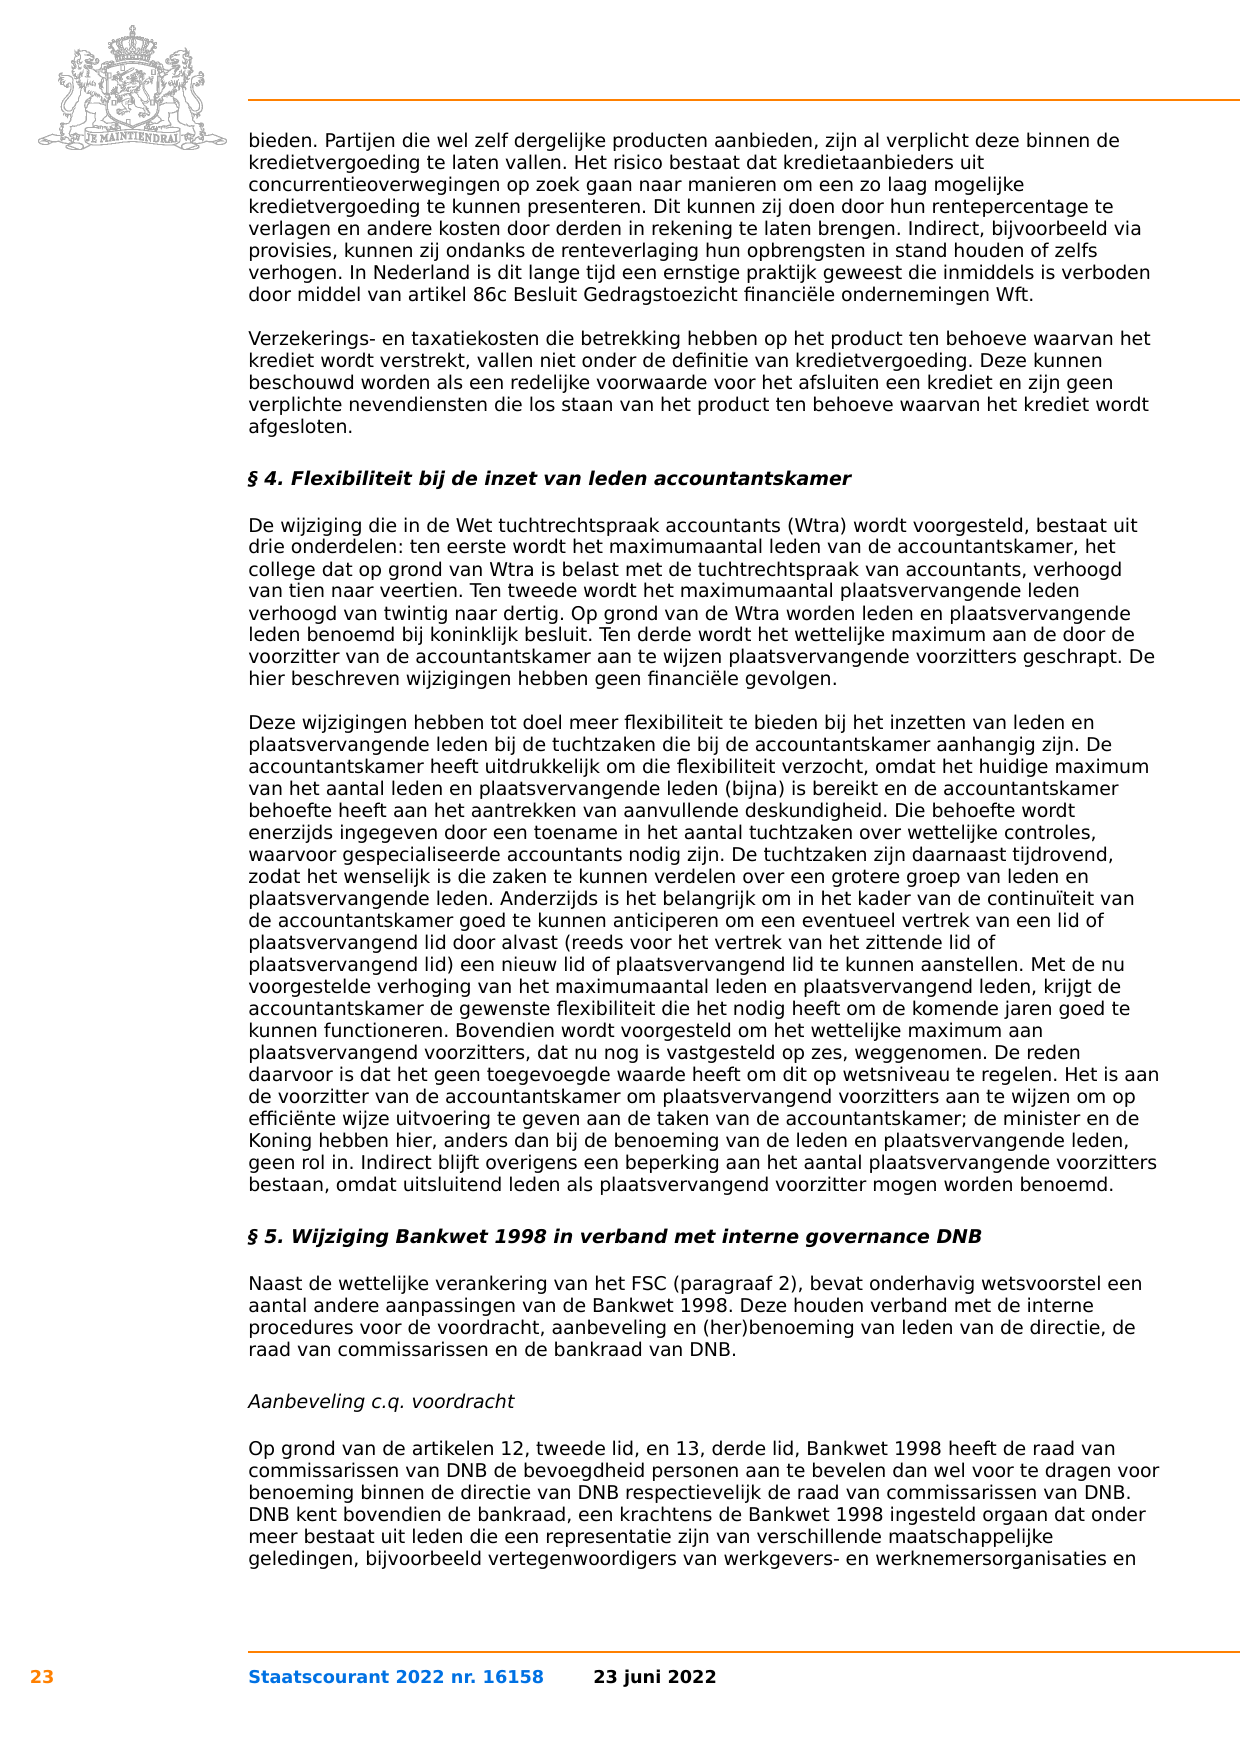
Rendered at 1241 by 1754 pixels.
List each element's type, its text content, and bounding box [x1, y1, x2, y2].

text bieden. Partijen die wel zelf dergelijke producten aanbieden, zijn al verplicht deze binnen de kredietvergoeding te laten vallen. Het risico bestaat dat kredietaanbieders uit concurrentieoverwegingen op zoek gaan naar manieren om een zo laag mogelijke kredietvergoeding te kunnen presenteren. Dit kunnen zij doen door hun rentepercentage te verlagen en andere kosten door derden in rekening te laten brengen. Indirect, bijvoorbeeld via provisies, kunnen zij ondanks de renteverlaging hun opbrengsten in stand houden of zelfs verhogen. In Nederland is dit lange tijd een ernstige praktijk geweest die inmiddels is verboden door middel van artikel 86c Besluit Gedragstoezicht financiële ondernemingen Wft. [248, 130, 1163, 306]
text Verzekerings- en taxatiekosten die betrekking hebben op het product ten behoeve waarvan het krediet wordt verstrekt, vallen niet onder de definitie van kredietvergoeding. Deze kunnen beschouwd worden als een redelijke voorwaarde voor het afsluiten een krediet en zijn geen verplichte nevendiensten die los staan van het product ten behoeve waarvan het krediet wordt afgesloten. [248, 328, 1163, 437]
text Deze wijzigingen hebben tot doel meer flexibiliteit te bieden bij het inzetten van leden en plaatsvervangende leden bij de tuchtzaken die bij de accountantskamer aanhangig zijn. De accountantskamer heeft uitdrukkelijk om die flexibiliteit verzocht, omdat het huidige maximum van het aantal leden en plaatsvervangende leden (bijna) is bereikt en de accountantskamer behoefte heeft aan het aantrekken van aanvullende deskundigheid. Die behoefte wordt enerzijds ingegeven door een toename in het aantal tuchtzaken over wettelijke controles, waarvoor gespecialiseerde accountants nodig zijn. De tuchtzaken zijn daarnaast tijdrovend, zodat het wenselijk is die zaken te kunnen verdelen over een grotere groep van leden en plaatsvervangende leden. Anderzijds is het belangrijk om in het kader van de continuïteit van de accountantskamer goed te kunnen anticiperen om een eventueel vertrek van een lid of plaatsvervangend lid door alvast (reeds voor het vertrek van het zittende lid of plaatsvervangend lid) een nieuw lid of plaatsvervangend lid te kunnen aanstellen. Met de nu voorgestelde verhoging van het maximumaantal leden en plaatsvervangend leden, krijgt de accountantskamer de gewenste flexibiliteit die het nodig heeft om de komende jaren goed te kunnen functioneren. Bovendien wordt voorgesteld om het wettelijke maximum aan plaatsvervangend voorzitters, dat nu nog is vastgesteld op zes, weggenomen. De reden daarvoor is dat het geen toegevoegde waarde heeft om dit op wetsniveau te regelen. Het is aan de voorzitter van de accountantskamer om plaatsvervangend voorzitters aan te wijzen om op efficiënte wijze uitvoering te geven aan de taken van de accountantskamer; de minister en de Koning hebben hier, anders dan bij de benoeming van de leden en plaatsvervangende leden, geen rol in. Indirect blijft overigens een beperking aan het aantal plaatsvervangende voorzitters bestaan, omdat uitsluitend leden als plaatsvervangend voorzitter mogen worden benoemd. [248, 712, 1163, 1196]
picture [38, 25, 227, 150]
text Naast de wettelijke verankering van het FSC (paragraaf 2), bevat onderhavig wetsvoorstel een aantal andere aanpassingen van de Bankwet 1998. Deze houden verband met de interne procedures voor de voordracht, aanbeveling en (her)benoeming van leden van de directie, de raad van commissarissen en de bankraad van DNB. [248, 1273, 1163, 1361]
text Op grond van de artikelen 12, tweede lid, en 13, derde lid, Bankwet 1998 heeft de raad van commissarissen van DNB de bevoegdheid personen aan te bevelen dan wel voor te dragen voor benoeming binnen de directie van DNB respectievelijk de raad van commissarissen van DNB. DNB kent bovendien de bankraad, een krachtens de Bankwet 1998 ingesteld orgaan dat onder meer bestaat uit leden die een representatie zijn van verschillende maatschappelijke geledingen, bijvoorbeeld vertegenwoordigers van werkgevers- en werknemersorganisaties en [248, 1438, 1163, 1569]
subtitle Aanbeveling c.q. voordracht [248, 1391, 1163, 1413]
subtitle § 5. Wijziging Bankwet 1998 in verband met interne governance DNB [248, 1226, 1163, 1248]
subtitle § 4. Flexibiliteit bij de inzet van leden accountantskamer [248, 467, 1163, 489]
text De wijziging die in de Wet tuchtrechtspraak accountants (Wtra) wordt voorgesteld, bestaat uit drie onderdelen: ten eerste wordt het maximumaantal leden van de accountantskamer, het college dat op grond van Wtra is belast met de tuchtrechtspraak van accountants, verhoogd van tien naar veertien. Ten tweede wordt het maximumaantal plaatsvervangende leden verhoogd van twintig naar dertig. Op grond van de Wtra worden leden en plaatsvervangende leden benoemd bij koninklijk besluit. Ten derde wordt het wettelijke maximum aan de door de voorzitter van de accountantskamer aan te wijzen plaatsvervangende voorzitters geschrapt. De hier beschreven wijzigingen hebben geen financiële gevolgen. [248, 514, 1163, 690]
